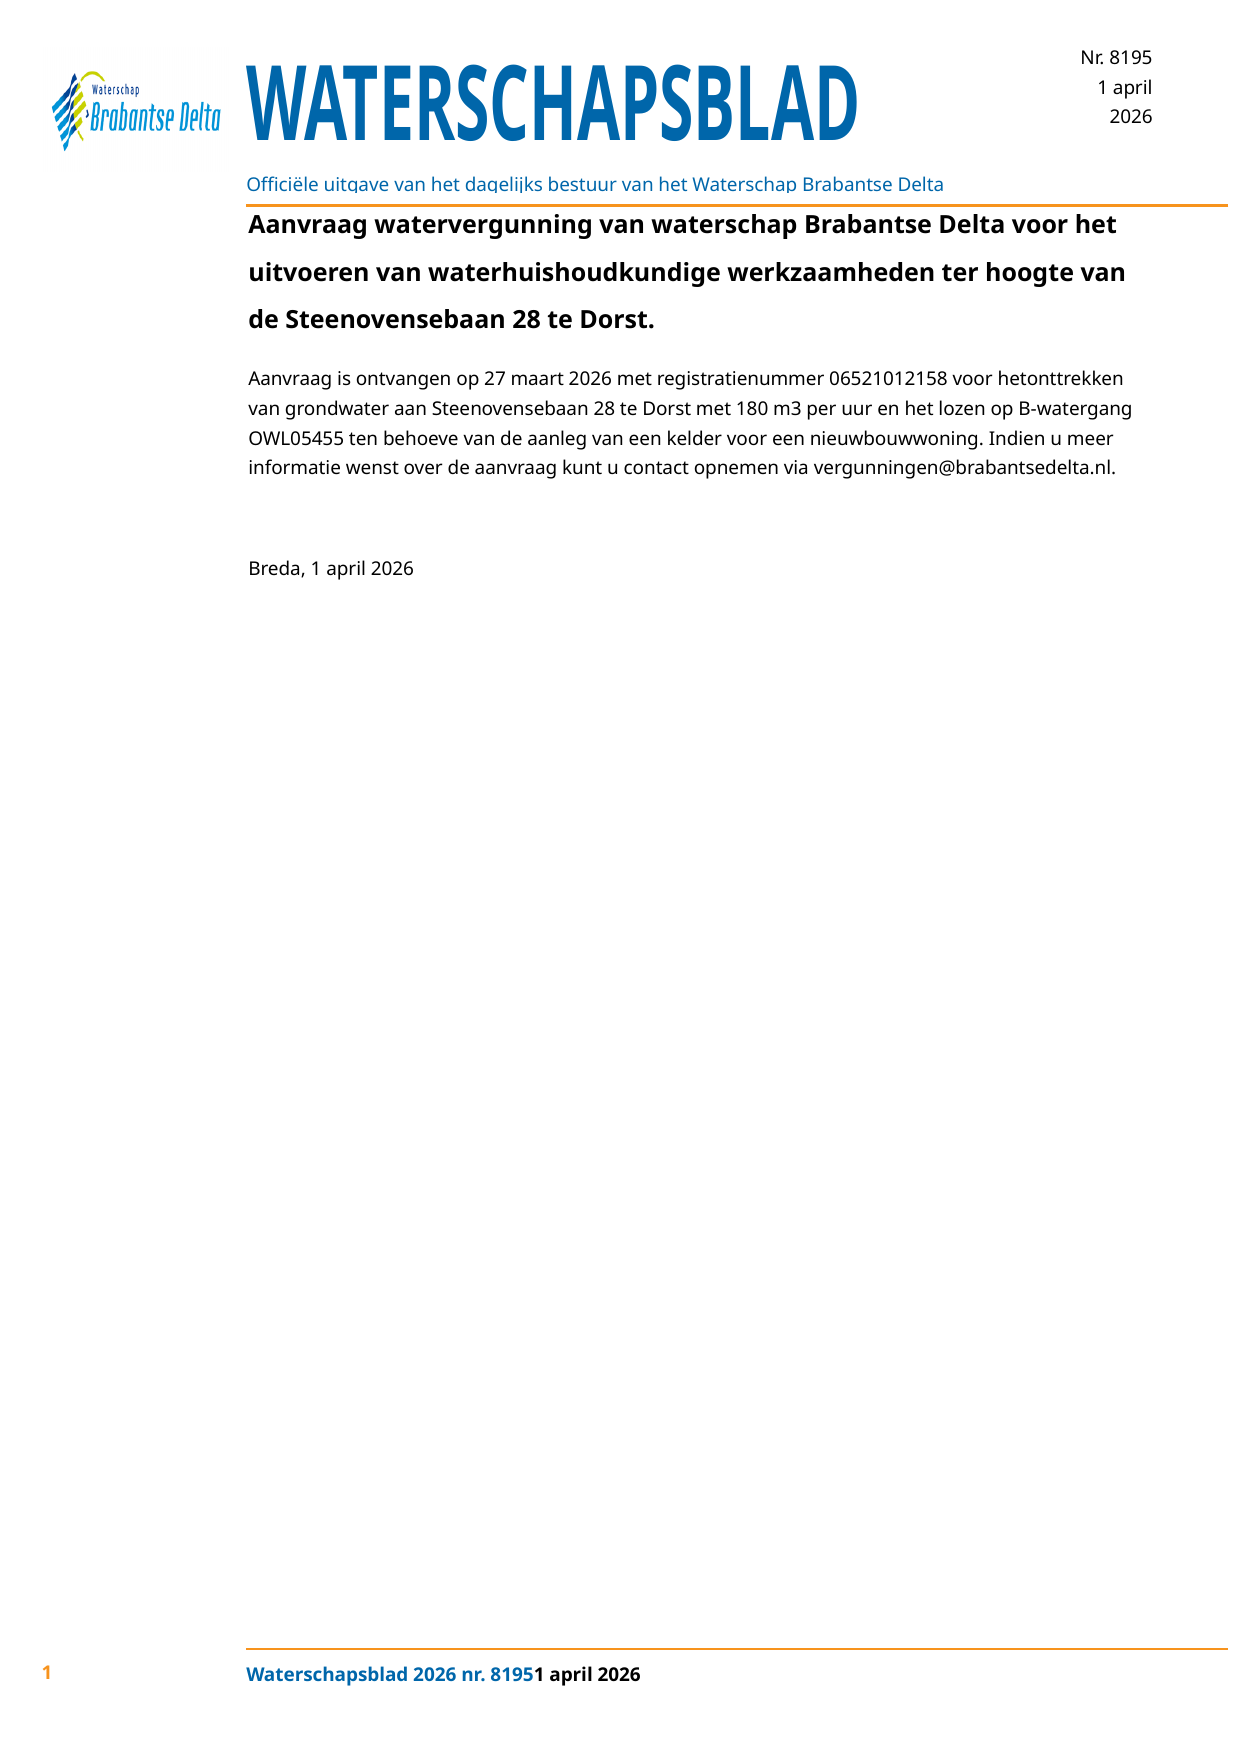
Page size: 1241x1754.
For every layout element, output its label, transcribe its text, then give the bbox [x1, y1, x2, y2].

picture [41, 47, 231, 172]
text Breda, 1 april 2026 [248, 555, 1152, 581]
text Aanvraag is ontvangen op 27 maart 2026 met registratienummer 06521012158 voor hetonttrekken van grondwater aan Steenovensebaan 28 te Dorst met 180 m3 per uur en het lozen op B-watergang OWL05455 ten behoeve van de aanleg van een kelder voor een nieuwbouwwoning. Indien u meer informatie wenst over de aanvraag kunt u contact opnemen via vergunningen@brabantsedelta.nl. [248, 366, 1152, 480]
text Aanvraag watervergunning van waterschap Brabantse Delta voor het uitvoeren van waterhuishoudkundige werkzaamheden ter hoogte van de Steenovensebaan 28 te Dorst. [248, 207, 1152, 336]
